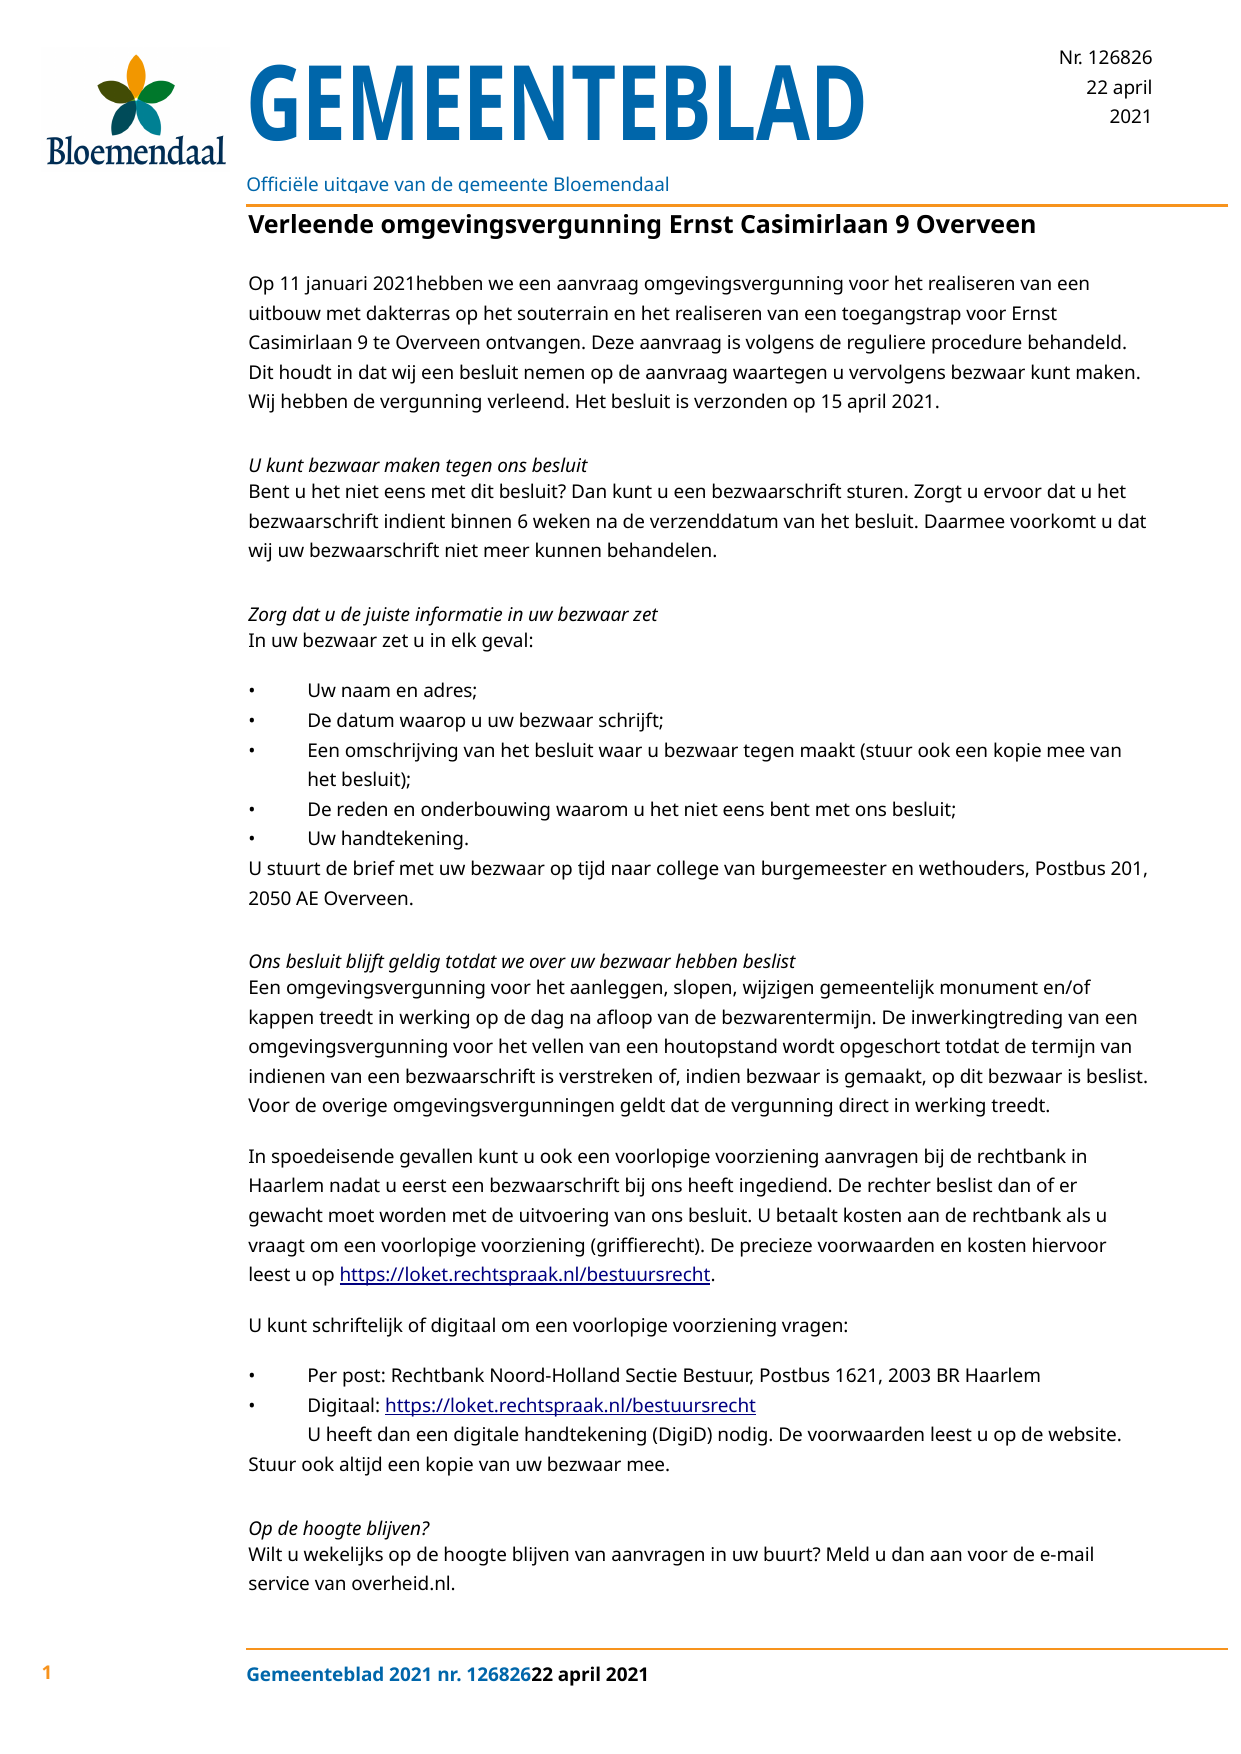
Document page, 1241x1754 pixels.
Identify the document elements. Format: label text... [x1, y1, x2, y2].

text U kunt bezwaar maken tegen ons besluit [248, 453, 1152, 478]
list U heeft dan een digitale handtekening (DigiD) nodig. De voorwaarden leest u op de website. [248, 1421, 1152, 1447]
list De datum waarop u uw bezwaar schrijft; [248, 707, 1152, 733]
text Stuur ook altijd een kopie van uw bezwaar mee. [248, 1451, 1152, 1477]
list Digitaal: https://loket.rechtspraak.nl/bestuursrecht [248, 1392, 1152, 1418]
text Verleende omgevingsvergunning Ernst Casimirlaan 9 Overveen [248, 207, 1152, 241]
list Per post: Rechtbank Noord-Holland Sectie Bestuur, Postbus 1621, 2003 BR Haarlem [248, 1362, 1152, 1388]
text U stuurt de brief met uw bezwaar op tijd naar college van burgemeester en wethouders, Postbus 201, 2050 AE Overveen. [248, 855, 1152, 910]
list Uw handtekening. [248, 826, 1152, 851]
text Bent u het niet eens met dit besluit? Dan kunt u een bezwaarschrift sturen. Zorgt u ervoor dat u het bezwaarschrift indient binnen 6 weken na de verzenddatum van het besluit. Daarmee voorkomt u dat wij uw bezwaarschrift niet meer kunnen behandelen. [248, 478, 1152, 563]
picture [41, 47, 231, 172]
text Op 11 januari 2021hebben we een aanvraag omgevingsvergunning voor het realiseren van een uitbouw met dakterras op het souterrain en het realiseren van een toegangstrap voor Ernst Casimirlaan 9 te Overveen ontvangen. Deze aanvraag is volgens de reguliere procedure behandeld. Dit houdt in dat wij een besluit nemen op de aanvraag waartegen u vervolgens bezwaar kunt maken. Wij hebben de vergunning verleend. Het besluit is verzonden op 15 april 2021. [248, 270, 1152, 414]
text Op de hoogte blijven? [248, 1515, 1152, 1541]
list Een omschrijving van het besluit waar u bezwaar tegen maakt (stuur ook een kopie mee van het besluit); [248, 737, 1152, 792]
text In uw bezwaar zet u in elk geval: [248, 627, 1152, 653]
text Zorg dat u de juiste informatie in uw bezwaar zet [248, 601, 1152, 627]
text Wilt u wekelijks op de hoogte blijven van aanvragen in uw buurt? Meld u dan aan voor de e-mail service van overheid.nl. [248, 1541, 1152, 1596]
text In spoedeisende gevallen kunt u ook een voorlopige voorziening aanvragen bij de rechtbank in Haarlem nadat u eerst een bezwaarschrift bij ons heeft ingediend. De rechter beslist dan of er gewacht moet worden met de uitvoering van ons besluit. U betaalt kosten aan de rechtbank als u vraagt om een voorlopige voorziening (griffierecht). De precieze voorwaarden en kosten hiervoor leest u op https://loket.rechtspraak.nl/bestuursrecht. [248, 1143, 1152, 1287]
text U kunt schriftelijk of digitaal om een voorlopige voorziening vragen: [248, 1312, 1152, 1338]
text Een omgevingsvergunning voor het aanleggen, slopen, wijzigen gemeentelijk monument en/of kappen treedt in werking op de dag na afloop van de bezwarentermijn. De inwerkingtreding van een omgevingsvergunning voor het vellen van een houtopstand wordt opgeschort totdat de termijn van indienen van een bezwaarschrift is verstreken of, indien bezwaar is gemaakt, op dit bezwaar is beslist. Voor de overige omgevingsvergunningen geldt dat de vergunning direct in werking treedt. [248, 974, 1152, 1118]
list De reden en onderbouwing waarom u het niet eens bent met ons besluit; [248, 796, 1152, 822]
list Uw naam en adres; [248, 678, 1152, 703]
text Ons besluit blijft geldig totdat we over uw bezwaar hebben beslist [248, 949, 1152, 974]
